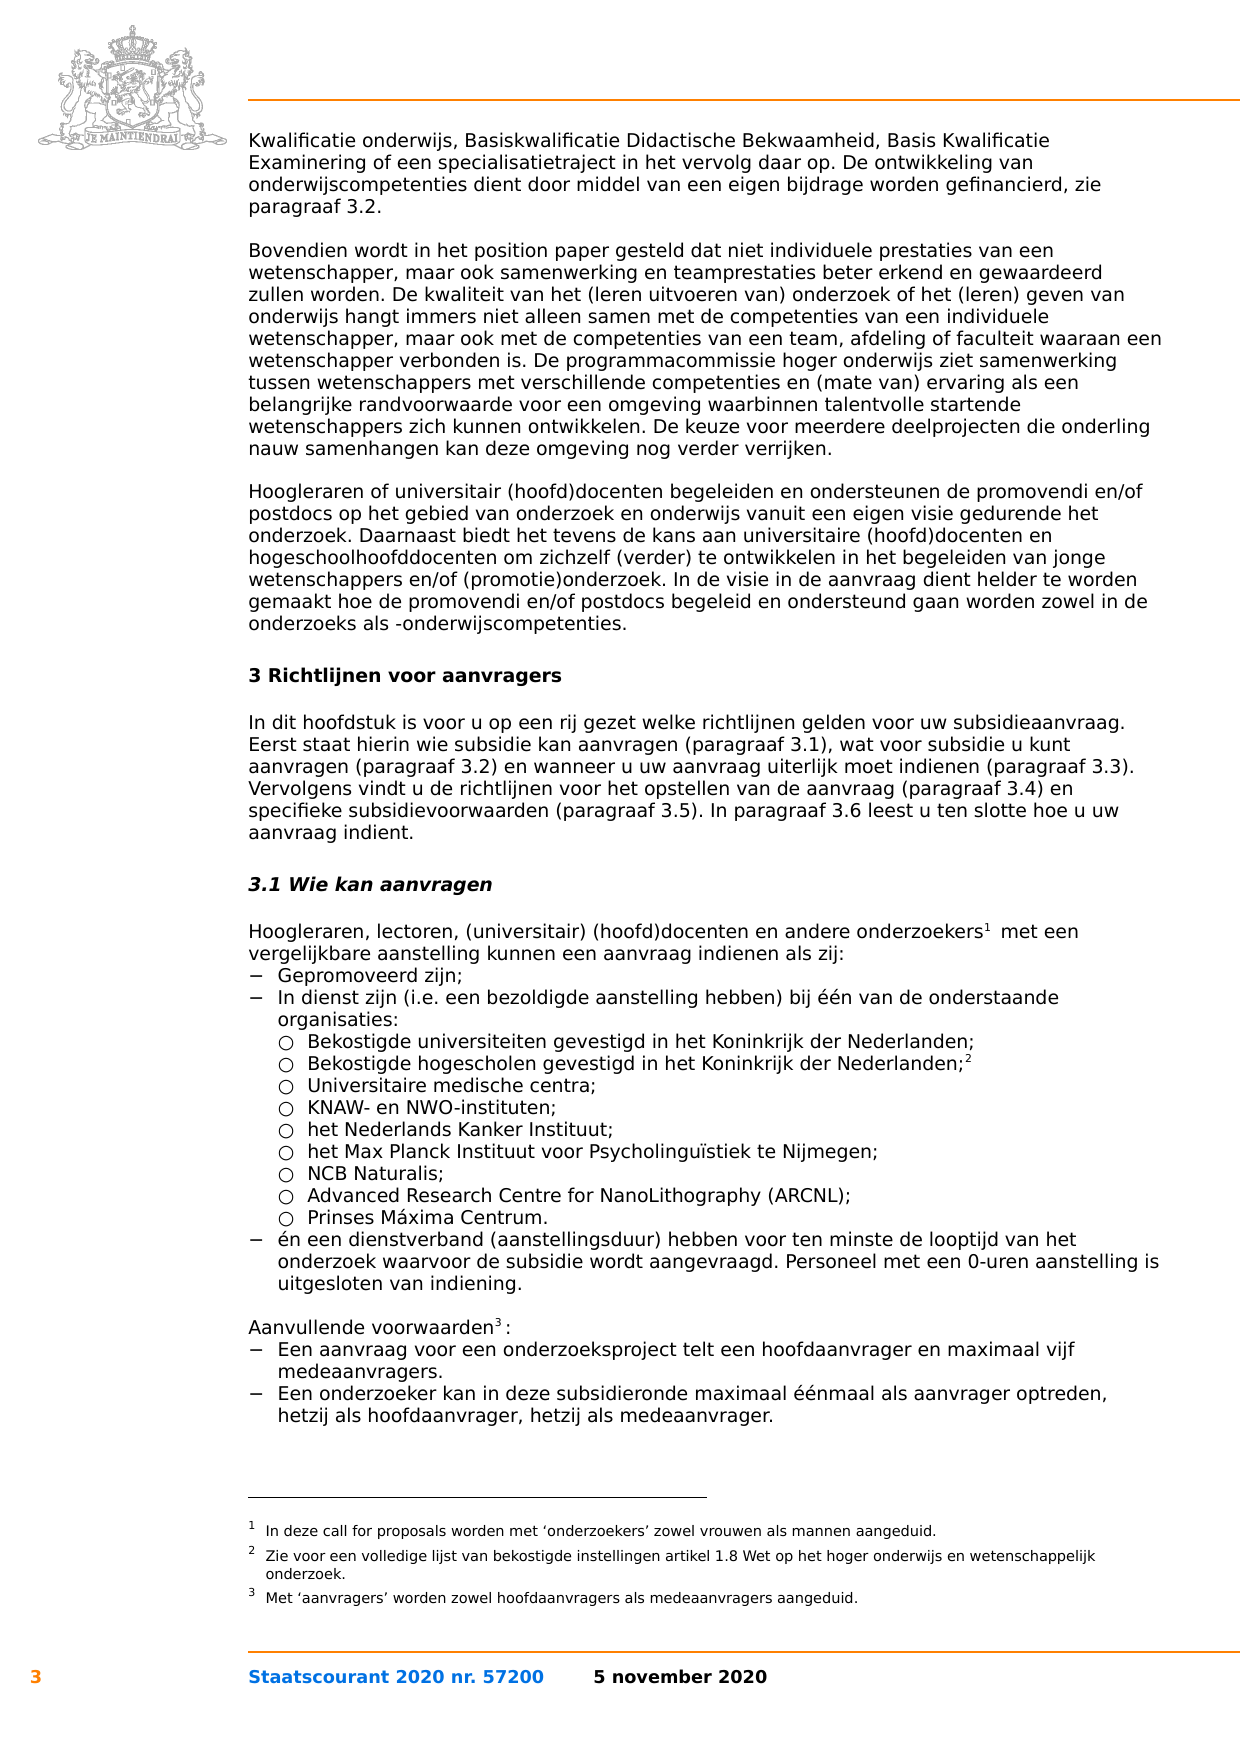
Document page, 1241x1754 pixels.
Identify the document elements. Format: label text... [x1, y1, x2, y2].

text ○ NCB Naturalis; [278, 1163, 1163, 1185]
text Kwalificatie onderwijs, Basiskwalificatie Didactische Bekwaamheid, Basis Kwalificatie Examinering of een specialisatietraject in het vervolg daar op. De ontwikkeling van onderwijscompetenties dient door middel van een eigen bijdrage worden gefinancierd, zie paragraaf 3.2. [248, 130, 1163, 218]
text − In dienst zijn (i.e. een bezoldigde aanstelling hebben) bij één van de onderstaande organisaties: [248, 987, 1163, 1031]
text In deze call for proposals worden met ‘onderzoekers’ zowel vrouwen als mannen aangeduid. [248, 1519, 1163, 1541]
picture [38, 25, 227, 150]
text Zie voor een volledige lijst van bekostigde instellingen artikel 1.8 Wet op het hoger onderwijs en wetenschappelijk onderzoek. [248, 1544, 1163, 1583]
text Bovendien wordt in het position paper gesteld dat niet individuele prestaties van een wetenschapper, maar ook samenwerking en teamprestaties beter erkend en gewaardeerd zullen worden. De kwaliteit van het (leren uitvoeren van) onderzoek of het (leren) geven van onderwijs hangt immers niet alleen samen met de competenties van een individuele wetenschapper, maar ook met de competenties van een team, afdeling of faculteit waaraan een wetenschapper verbonden is. De programmacommissie hoger onderwijs ziet samenwerking tussen wetenschappers met verschillende competenties en (mate van) ervaring als een belangrijke randvoorwaarde voor een omgeving waarbinnen talentvolle startende wetenschappers zich kunnen ontwikkelen. De keuze voor meerdere deelprojecten die onderling nauw samenhangen kan deze omgeving nog verder verrijken. [248, 240, 1163, 459]
text ○ KNAW- en NWO-instituten; [278, 1097, 1163, 1119]
text ○ Prinses Máxima Centrum. [278, 1207, 1163, 1229]
text ○ Universitaire medische centra; [278, 1075, 1163, 1097]
text − Gepromoveerd zijn; [248, 965, 1163, 987]
text − én een dienstverband (aanstellingsduur) hebben voor ten minste de looptijd van het onderzoek waarvoor de subsidie wordt aangevraagd. Personeel met een 0-uren aanstelling is uitgesloten van indiening. [248, 1229, 1163, 1295]
text Aanvullende voorwaarden: [248, 1317, 1163, 1338]
text ○ Bekostigde hogescholen gevestigd in het Koninkrijk der Nederlanden; [278, 1053, 1163, 1075]
text Hoogleraren of universitair (hoofd)docenten begeleiden en ondersteunen de promovendi en/of postdocs op het gebied van onderzoek en onderwijs vanuit een eigen visie gedurende het onderzoek. Daarnaast biedt het tevens de kans aan universitaire (hoofd)docenten en hogeschoolhoofddocenten om zichzelf (verder) te ontwikkelen in het begeleiden van jonge wetenschappers en/of (promotie)onderzoek. In de visie in de aanvraag dient helder te worden gemaakt hoe de promovendi en/of postdocs begeleid en ondersteund gaan worden zowel in de onderzoeks als -onderwijscompetenties. [248, 481, 1163, 635]
text ○ het Nederlands Kanker Instituut; [278, 1119, 1163, 1141]
text Hoogleraren, lectoren, (universitair) (hoofd)docenten en andere onderzoekers met een vergelijkbare aanstelling kunnen een aanvraag indienen als zij: [248, 921, 1163, 965]
subtitle 3 Richtlijnen voor aanvragers [248, 665, 1163, 687]
text ○ het Max Planck Instituut voor Psycholinguïstiek te Nijmegen; [278, 1141, 1163, 1163]
subtitle 3.1 Wie kan aanvragen [248, 874, 1163, 896]
text In dit hoofdstuk is voor u op een rij gezet welke richtlijnen gelden voor uw subsidieaanvraag. Eerst staat hierin wie subsidie kan aanvragen (paragraaf 3.1), wat voor subsidie u kunt aanvragen (paragraaf 3.2) en wanneer u uw aanvraag uiterlijk moet indienen (paragraaf 3.3). Vervolgens vindt u de richtlijnen voor het opstellen van de aanvraag (paragraaf 3.4) en specifieke subsidievoorwaarden (paragraaf 3.5). In paragraaf 3.6 leest u ten slotte hoe u uw aanvraag indient. [248, 712, 1163, 844]
text ○ Bekostigde universiteiten gevestigd in het Koninkrijk der Nederlanden; [278, 1031, 1163, 1053]
text − Een aanvraag voor een onderzoeksproject telt een hoofdaanvrager en maximaal vijf medeaanvragers. [248, 1338, 1163, 1382]
text Met ‘aanvragers’ worden zowel hoofdaanvragers als medeaanvragers aangeduid. [248, 1586, 1163, 1608]
text ○ Advanced Research Centre for NanoLithography (ARCNL); [278, 1185, 1163, 1207]
text − Een onderzoeker kan in deze subsidieronde maximaal éénmaal als aanvrager optreden, hetzij als hoofdaanvrager, hetzij als medeaanvrager. [248, 1382, 1163, 1426]
